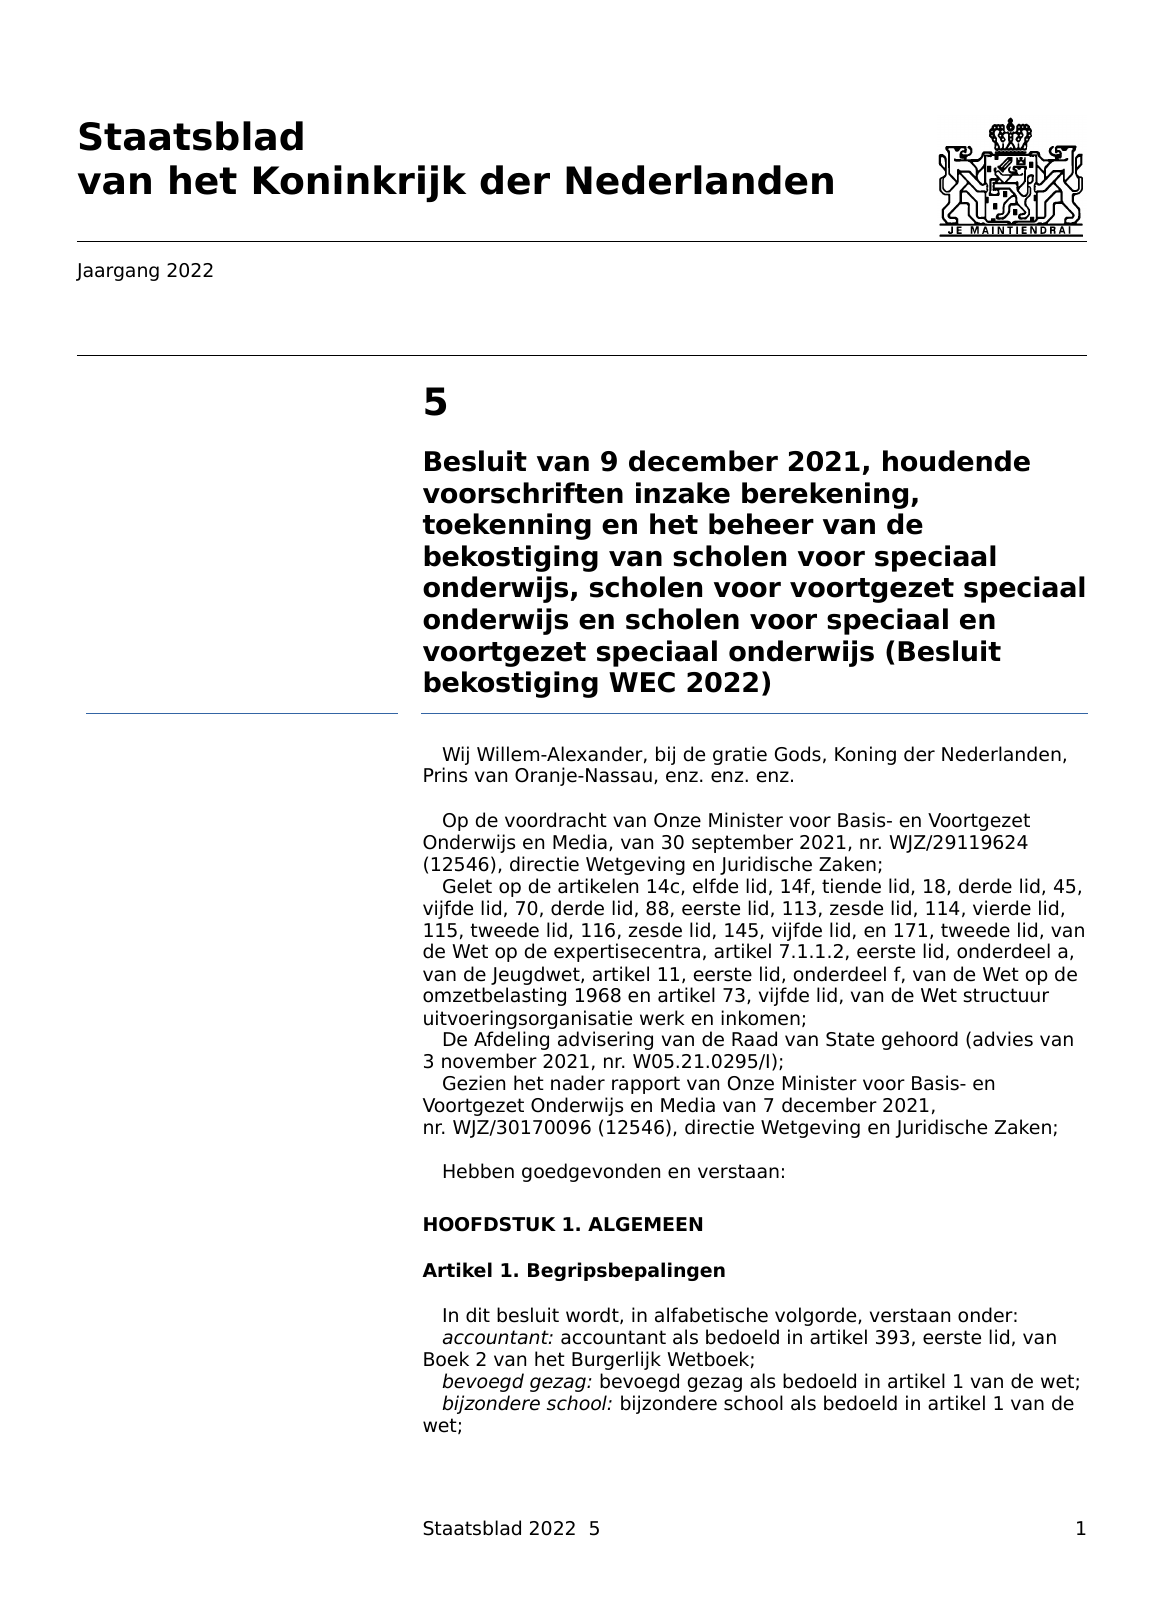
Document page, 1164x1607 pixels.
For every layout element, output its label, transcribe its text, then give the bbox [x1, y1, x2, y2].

picture [936, 115, 1087, 240]
text Gelet op de artikelen 14c, elfde lid, 14f, tiende lid, 18, derde lid, 45, vijfde lid, 70, derde lid, 88, eerste lid, 113, zesde lid, 114, vierde lid, 115, tweede lid, 116, zesde lid, 145, vijfde lid, en 171, tweede lid, van de Wet op de expertisecentra, artikel 7.1.1.2, eerste lid, onderdeel a, van de Jeugdwet, artikel 11, eerste lid, onderdeel f, van de Wet op de omzetbelasting 1968 en artikel 73, vijfde lid, van de Wet structuur uitvoeringsorganisatie werk en inkomen; [422, 876, 1087, 1029]
subtitle HOOFDSTUK 1. ALGEMEEN [422, 1213, 1087, 1235]
table_header [886, 100, 1087, 241]
text Wij Willem-Alexander, bij de gratie Gods, Koning der Nederlanden, Prins van Oranje-Nassau, enz. enz. enz. [422, 743, 1087, 787]
text bevoegd gezag: bevoegd gezag als bedoeld in artikel 1 van de wet; [422, 1371, 1087, 1392]
text Op de voordracht van Onze Minister voor Basis- en Voortgezet Onderwijs en Media, van 30 september 2021, nr. WJZ/29119624 (12546), directie Wetgeving en Juridische Zaken; [422, 809, 1087, 876]
table_header Staatsblad van het Koninkrijk der Nederlanden [77, 100, 886, 241]
subtitle Artikel 1. Begripsbepalingen [422, 1260, 1087, 1282]
text Hebben goedgevonden en verstaan: [422, 1161, 1087, 1183]
subtitle 5 [422, 381, 1087, 424]
text Besluit van 9 december 2021, houdende voorschriften inzake berekening, toekenning en het beheer van de bekostiging van scholen voor speciaal onderwijs, scholen voor voortgezet speciaal onderwijs en scholen voor speciaal en voortgezet speciaal onderwijs (Besluit bekostiging WEC 2022) [422, 447, 1087, 699]
text bijzondere school: bijzondere school als bedoeld in artikel 1 van de wet; [422, 1392, 1087, 1436]
text accountant: accountant als bedoeld in artikel 393, eerste lid, van Boek 2 van het Burgerlijk Wetboek; [422, 1327, 1087, 1371]
text In dit besluit wordt, in alfabetische volgorde, verstaan onder: [422, 1304, 1087, 1327]
table_cell Jaargang 2022 [77, 242, 1087, 355]
text De Afdeling advisering van de Raad van State gehoord (advies van 3 november 2021, nr. W05.21.0295/I); [422, 1029, 1087, 1073]
text Gezien het nader rapport van Onze Minister voor Basis- en Voortgezet Onderwijs en Media van 7 december 2021, nr. WJZ/30170096 (12546), directie Wetgeving en Juridische Zaken; [422, 1073, 1087, 1139]
